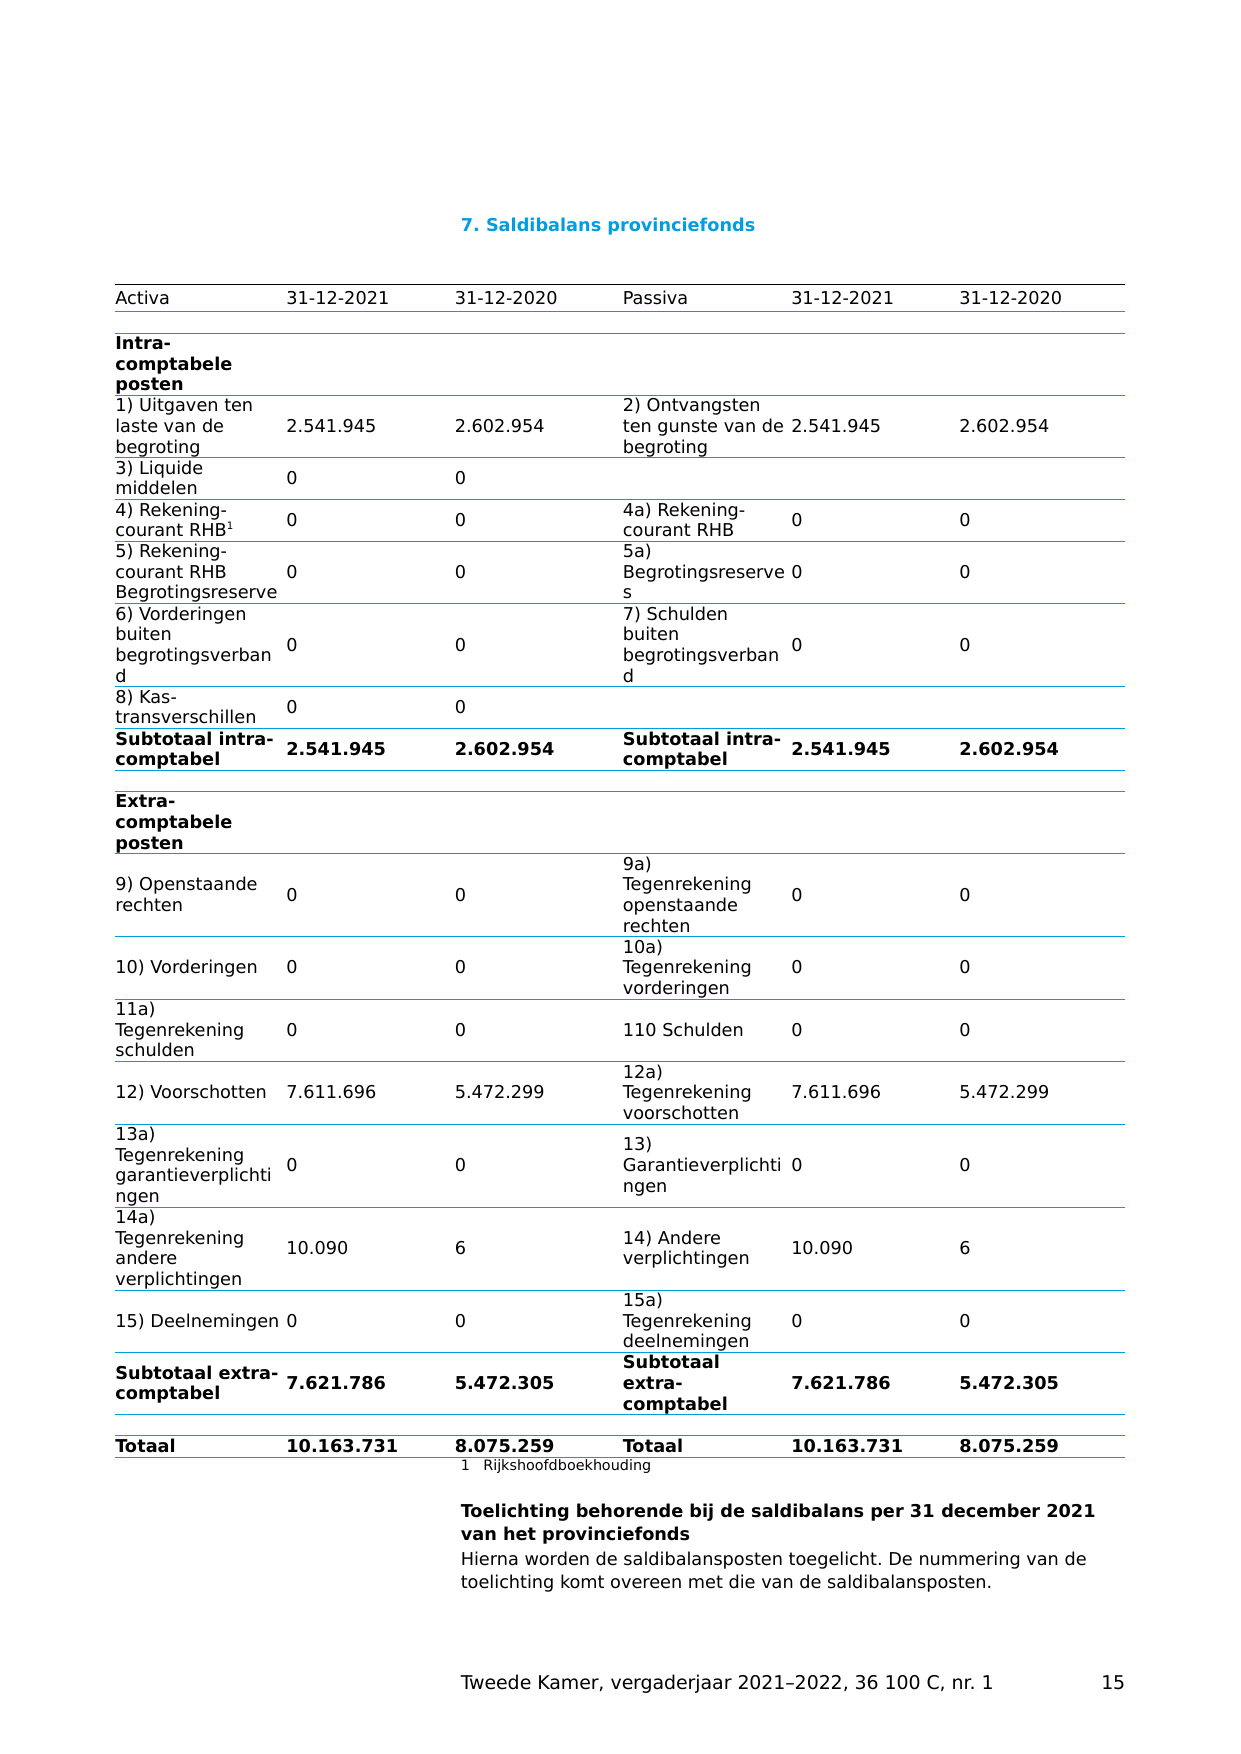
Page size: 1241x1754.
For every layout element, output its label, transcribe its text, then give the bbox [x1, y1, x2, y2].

table_cell 2.541.945 [283, 729, 452, 770]
text Hierna worden de saldibalansposten toegelicht. De nummering van de toelichting komt overeen met die van de saldibalansposten. [461, 1547, 1125, 1593]
table_cell 0 [452, 500, 620, 541]
table_cell [620, 687, 788, 728]
table_cell [283, 1415, 452, 1435]
table_cell [620, 771, 788, 791]
table_cell 6 [452, 1208, 620, 1289]
table_cell [788, 1415, 956, 1435]
table_cell 5.472.299 [452, 1062, 620, 1123]
table_cell 5.472.299 [956, 1062, 1125, 1123]
table_cell 0 [283, 500, 452, 541]
table_cell 0 [788, 1291, 956, 1352]
table_cell 13a) Tegenrekening garantieverplichtingen [115, 1125, 283, 1206]
table_cell 2.602.954 [956, 396, 1125, 457]
table_cell 0 [283, 854, 452, 936]
text Toelichting behorende bij de saldibalans per 31 december 2021 van het provinciefonds [461, 1499, 1125, 1545]
table_cell 0 [283, 937, 452, 999]
table_cell Subtotaal extra-comptabel [620, 1353, 788, 1414]
table_cell [283, 771, 452, 791]
table_cell 0 [956, 1000, 1125, 1061]
table_cell 10.090 [788, 1208, 956, 1289]
table_cell [788, 334, 956, 395]
table_cell 12a) Tegenrekening voorschotten [620, 1062, 788, 1123]
table_cell [620, 312, 788, 332]
table_cell [283, 312, 452, 332]
table_cell 10.163.731 [788, 1436, 956, 1457]
table_cell Activa [115, 285, 283, 311]
table_cell 8.075.259 [452, 1436, 620, 1457]
table_cell 0 [788, 854, 956, 936]
table_cell 12) Voorschotten [115, 1062, 283, 1123]
table_cell 9a) Tegenrekening openstaande rechten [620, 854, 788, 936]
table_cell [956, 458, 1125, 499]
table_cell 2.541.945 [788, 729, 956, 770]
table_cell 2.602.954 [956, 729, 1125, 770]
table_cell 0 [956, 500, 1125, 541]
table_cell 0 [956, 1291, 1125, 1352]
table_cell [283, 334, 452, 395]
table_cell [788, 771, 956, 791]
table_cell [620, 1415, 788, 1435]
table_cell 10) Vorderingen [115, 937, 283, 999]
table_cell [956, 334, 1125, 395]
table_header Tabel 4 Saldibalans per 31 december 2021 van het provinciefonds (C) (bedragen x € 1.000) [115, 259, 1125, 284]
table_cell 0 [283, 1291, 452, 1352]
table_cell 0 [788, 542, 956, 603]
table_cell 5a) Begrotingsreserves [620, 542, 788, 603]
table_cell 2.602.954 [452, 396, 620, 457]
table_cell [956, 792, 1125, 853]
table_cell [115, 1415, 283, 1435]
table_cell 10.090 [283, 1208, 452, 1289]
table_cell Subtotaal extra-comptabel [115, 1353, 283, 1414]
table_cell 0 [283, 542, 452, 603]
table_cell 0 [956, 604, 1125, 686]
table_cell [115, 771, 283, 791]
table_cell 2) Ontvangsten ten gunste van de begroting [620, 396, 788, 457]
table_cell 0 [788, 1125, 956, 1206]
table_cell Passiva [620, 285, 788, 311]
table_cell 7.621.786 [788, 1353, 956, 1414]
table_cell [452, 792, 620, 853]
table_cell 0 [283, 687, 452, 728]
table_cell [956, 771, 1125, 791]
table_cell 0 [283, 458, 452, 499]
table_cell Totaal [115, 1436, 283, 1457]
table_cell 0 [283, 604, 452, 686]
table_cell 15a) Tegenrekening deelnemingen [620, 1291, 788, 1352]
table_cell 5.472.305 [956, 1353, 1125, 1414]
table_cell [620, 792, 788, 853]
table_cell [956, 687, 1125, 728]
table_cell 0 [452, 542, 620, 603]
table_cell 8) Kas-transverschillen [115, 687, 283, 728]
table_cell Subtotaal intra-comptabel [115, 729, 283, 770]
table_cell 7.621.786 [283, 1353, 452, 1414]
table_cell 7.611.696 [283, 1062, 452, 1123]
table_cell 2.541.945 [788, 396, 956, 457]
table_cell 6) Vorderingen buiten begrotingsverband [115, 604, 283, 686]
table_cell Intra-comptabele posten [115, 334, 283, 395]
table_cell 0 [452, 937, 620, 999]
table_cell 10a) Tegenrekening vorderingen [620, 937, 788, 999]
table_cell 0 [788, 500, 956, 541]
table_cell 0 [452, 854, 620, 936]
table_cell 15) Deelnemingen [115, 1291, 283, 1352]
table_cell 31-12-2020 [452, 285, 620, 311]
table_cell 4) Rekening-courant RHB1 [115, 500, 283, 541]
table_cell 0 [956, 542, 1125, 603]
table_cell [620, 334, 788, 395]
table_cell 7.611.696 [788, 1062, 956, 1123]
table_cell 3) Liquide middelen [115, 458, 283, 499]
table_cell 0 [956, 937, 1125, 999]
table_cell 5) Rekening-courant RHB Begrotingsreserve [115, 542, 283, 603]
table_cell 31-12-2021 [788, 285, 956, 311]
table_cell [452, 1415, 620, 1435]
table_cell 14) Andere verplichtingen [620, 1208, 788, 1289]
table_cell [620, 458, 788, 499]
table_cell 0 [452, 687, 620, 728]
table_cell 0 [452, 1000, 620, 1061]
table_cell 0 [956, 854, 1125, 936]
table_cell 0 [283, 1000, 452, 1061]
table_cell 0 [452, 1125, 620, 1206]
table_cell [788, 687, 956, 728]
table_cell [452, 771, 620, 791]
table_cell [956, 312, 1125, 332]
table_cell 31-12-2021 [283, 285, 452, 311]
table_cell 1) Uitgaven ten laste van de begroting [115, 396, 283, 457]
table_cell [788, 792, 956, 853]
table_cell [956, 1415, 1125, 1435]
table_cell 9) Openstaande rechten [115, 854, 283, 936]
table_cell 4a) Rekening-courant RHB [620, 500, 788, 541]
table_cell 8.075.259 [956, 1436, 1125, 1457]
table_cell 13) Garantieverplichtingen [620, 1125, 788, 1206]
table_cell 0 [956, 1125, 1125, 1206]
table_cell 31-12-2020 [956, 285, 1125, 311]
table_cell [788, 312, 956, 332]
table_cell 0 [452, 604, 620, 686]
table_cell Subtotaal intra-comptabel [620, 729, 788, 770]
table_cell Totaal [620, 1436, 788, 1457]
table_cell 10.163.731 [283, 1436, 452, 1457]
table_cell [452, 312, 620, 332]
table_cell 110 Schulden [620, 1000, 788, 1061]
table_cell 2.602.954 [452, 729, 620, 770]
table_cell 11a) Tegenrekening schulden [115, 1000, 283, 1061]
table_cell [115, 312, 283, 332]
table_cell 0 [788, 1000, 956, 1061]
table_cell [283, 792, 452, 853]
table_cell 14a) Tegenrekening andere verplichtingen [115, 1208, 283, 1289]
table_cell 0 [788, 604, 956, 686]
table_cell 7) Schulden buiten begrotingsverband [620, 604, 788, 686]
table_cell 2.541.945 [283, 396, 452, 457]
table_cell 0 [283, 1125, 452, 1206]
table_cell [452, 334, 620, 395]
title 7. Saldibalans provinciefonds [461, 213, 1125, 236]
table_cell 6 [956, 1208, 1125, 1289]
table_cell [788, 458, 956, 499]
table_cell 0 [452, 458, 620, 499]
table_cell 0 [788, 937, 956, 999]
table_cell 0 [452, 1291, 620, 1352]
table_cell 5.472.305 [452, 1353, 620, 1414]
list Rijkshoofdboekhouding [461, 1458, 1125, 1474]
table_cell Extra-comptabele posten [115, 792, 283, 853]
